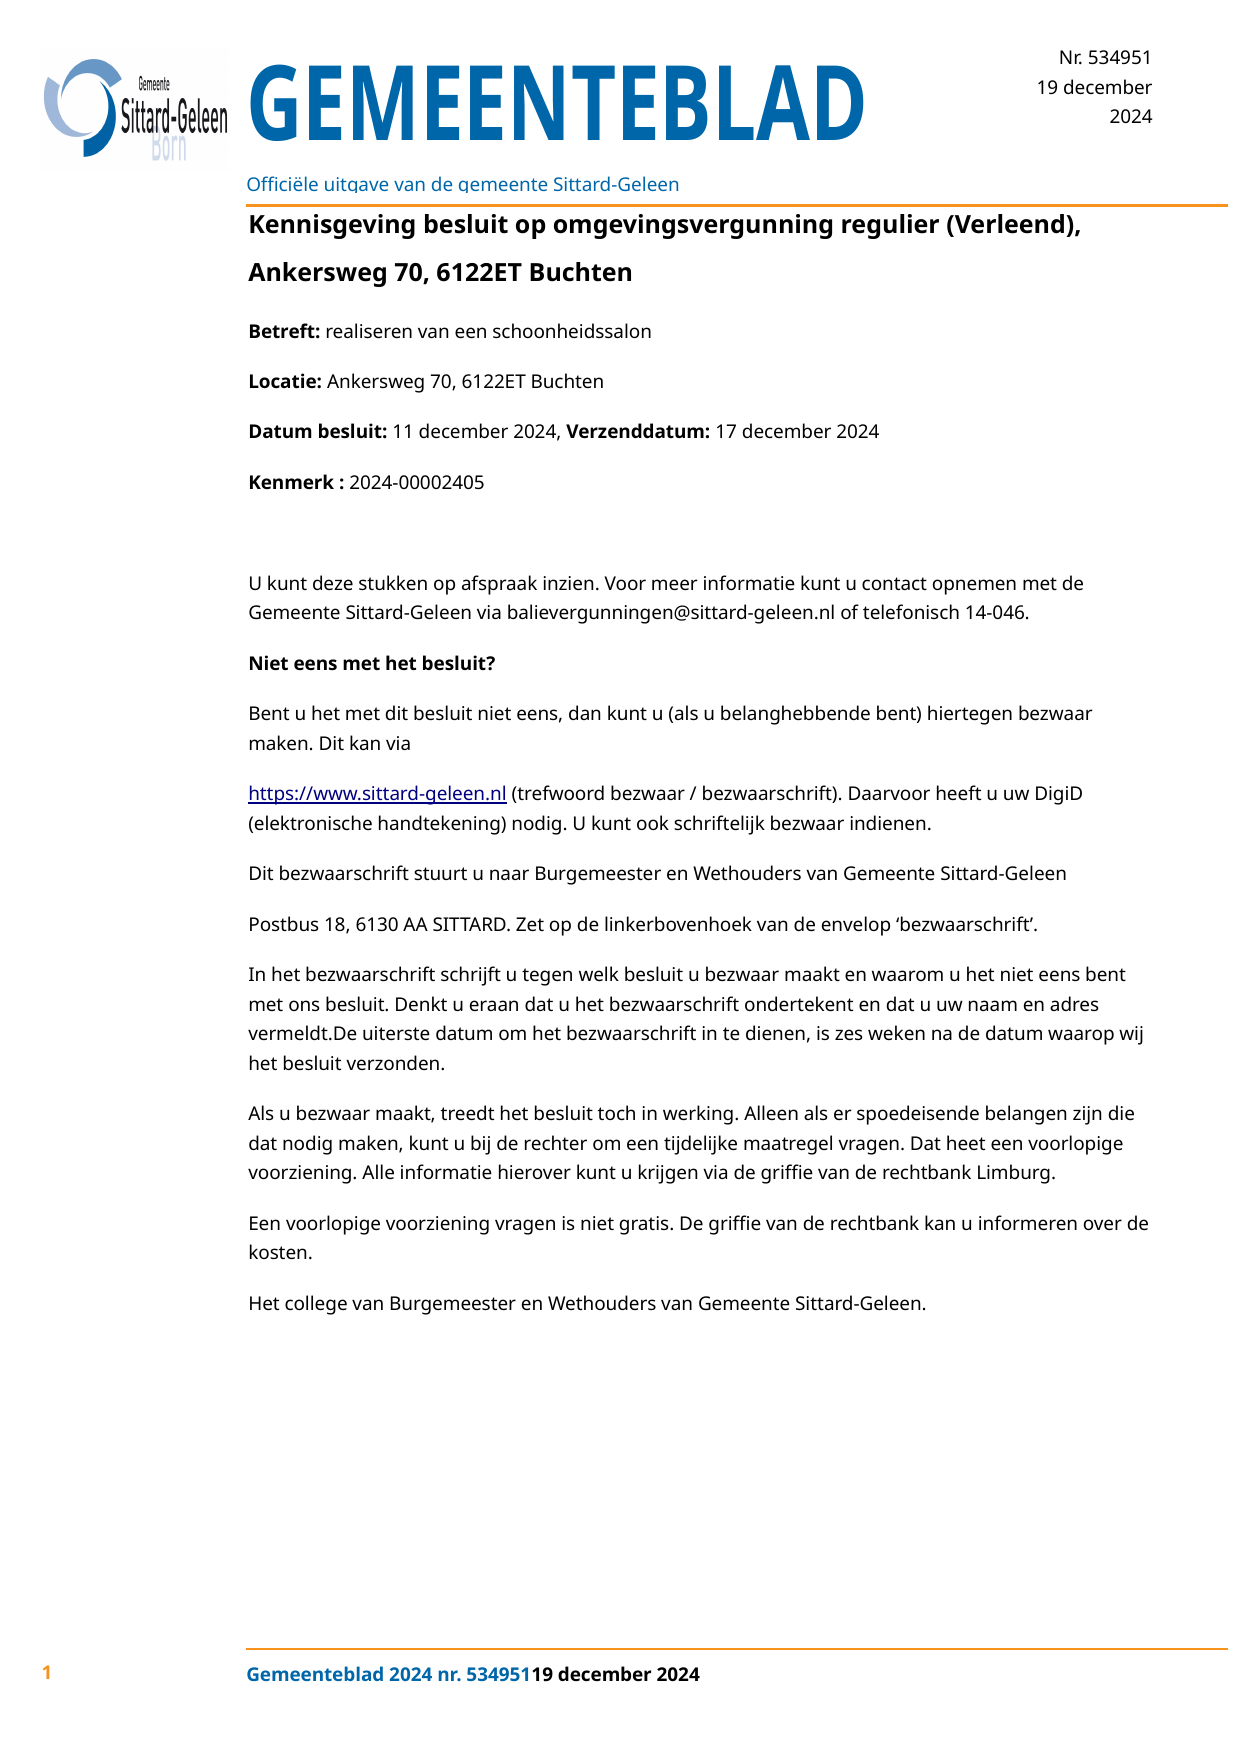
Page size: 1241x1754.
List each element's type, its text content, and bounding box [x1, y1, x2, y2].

text Postbus 18, 6130 AA SITTARD. Zet op de linkerbovenhoek van de envelop ‘bezwaarschrift’. [248, 911, 1152, 937]
text Datum besluit: 11 december 2024, Verzenddatum: 17 december 2024 [248, 419, 1152, 444]
text Bent u het met dit besluit niet eens, dan kunt u (als u belanghebbende bent) hiertegen bezwaar maken. Dit kan via [248, 700, 1152, 756]
picture [41, 47, 231, 172]
text Betreft: realiseren van een schoonheidssalon [248, 318, 1152, 344]
text Locatie: Ankersweg 70, 6122ET Buchten [248, 368, 1152, 394]
text Dit bezwaarschrift stuurt u naar Burgemeester en Wethouders van Gemeente Sittard-Geleen [248, 860, 1152, 886]
text Niet eens met het besluit? [248, 650, 1152, 676]
text https://www.sittard-geleen.nl (trefwoord bezwaar / bezwaarschrift). Daarvoor heeft u uw DigiD (elektronische handtekening) nodig. U kunt ook schriftelijk bezwaar indienen. [248, 780, 1152, 836]
text Een voorlopige voorziening vragen is niet gratis. De griffie van de rechtbank kan u informeren over de kosten. [248, 1210, 1152, 1265]
text U kunt deze stukken op afspraak inzien. Voor meer informatie kunt u contact opnemen met de Gemeente Sittard-Geleen via balievergunningen@sittard-geleen.nl of telefonisch 14-046. [248, 570, 1152, 625]
text Als u bezwaar maakt, treedt het besluit toch in werking. Alleen als er spoedeisende belangen zijn die dat nodig maken, kunt u bij de rechter om een tijdelijke maatregel vragen. Dat heet een voorlopige voorziening. Alle informatie hierover kunt u krijgen via de griffie van de rechtbank Limburg. [248, 1100, 1152, 1185]
text In het bezwaarschrift schrijft u tegen welk besluit u bezwaar maakt en waarom u het niet eens bent met ons besluit. Denkt u eraan dat u het bezwaarschrift ondertekent en dat u uw naam en adres vermeldt.De uiterste datum om het bezwaarschrift in te dienen, is zes weken na de datum waarop wij het besluit verzonden. [248, 961, 1152, 1076]
text Het college van Burgemeester en Wethouders van Gemeente Sittard-Geleen. [248, 1290, 1152, 1316]
text Kenmerk : 2024-00002405 [248, 469, 1152, 495]
text Kennisgeving besluit op omgevingsvergunning regulier (Verleend), Ankersweg 70, 6122ET Buchten [248, 207, 1152, 288]
